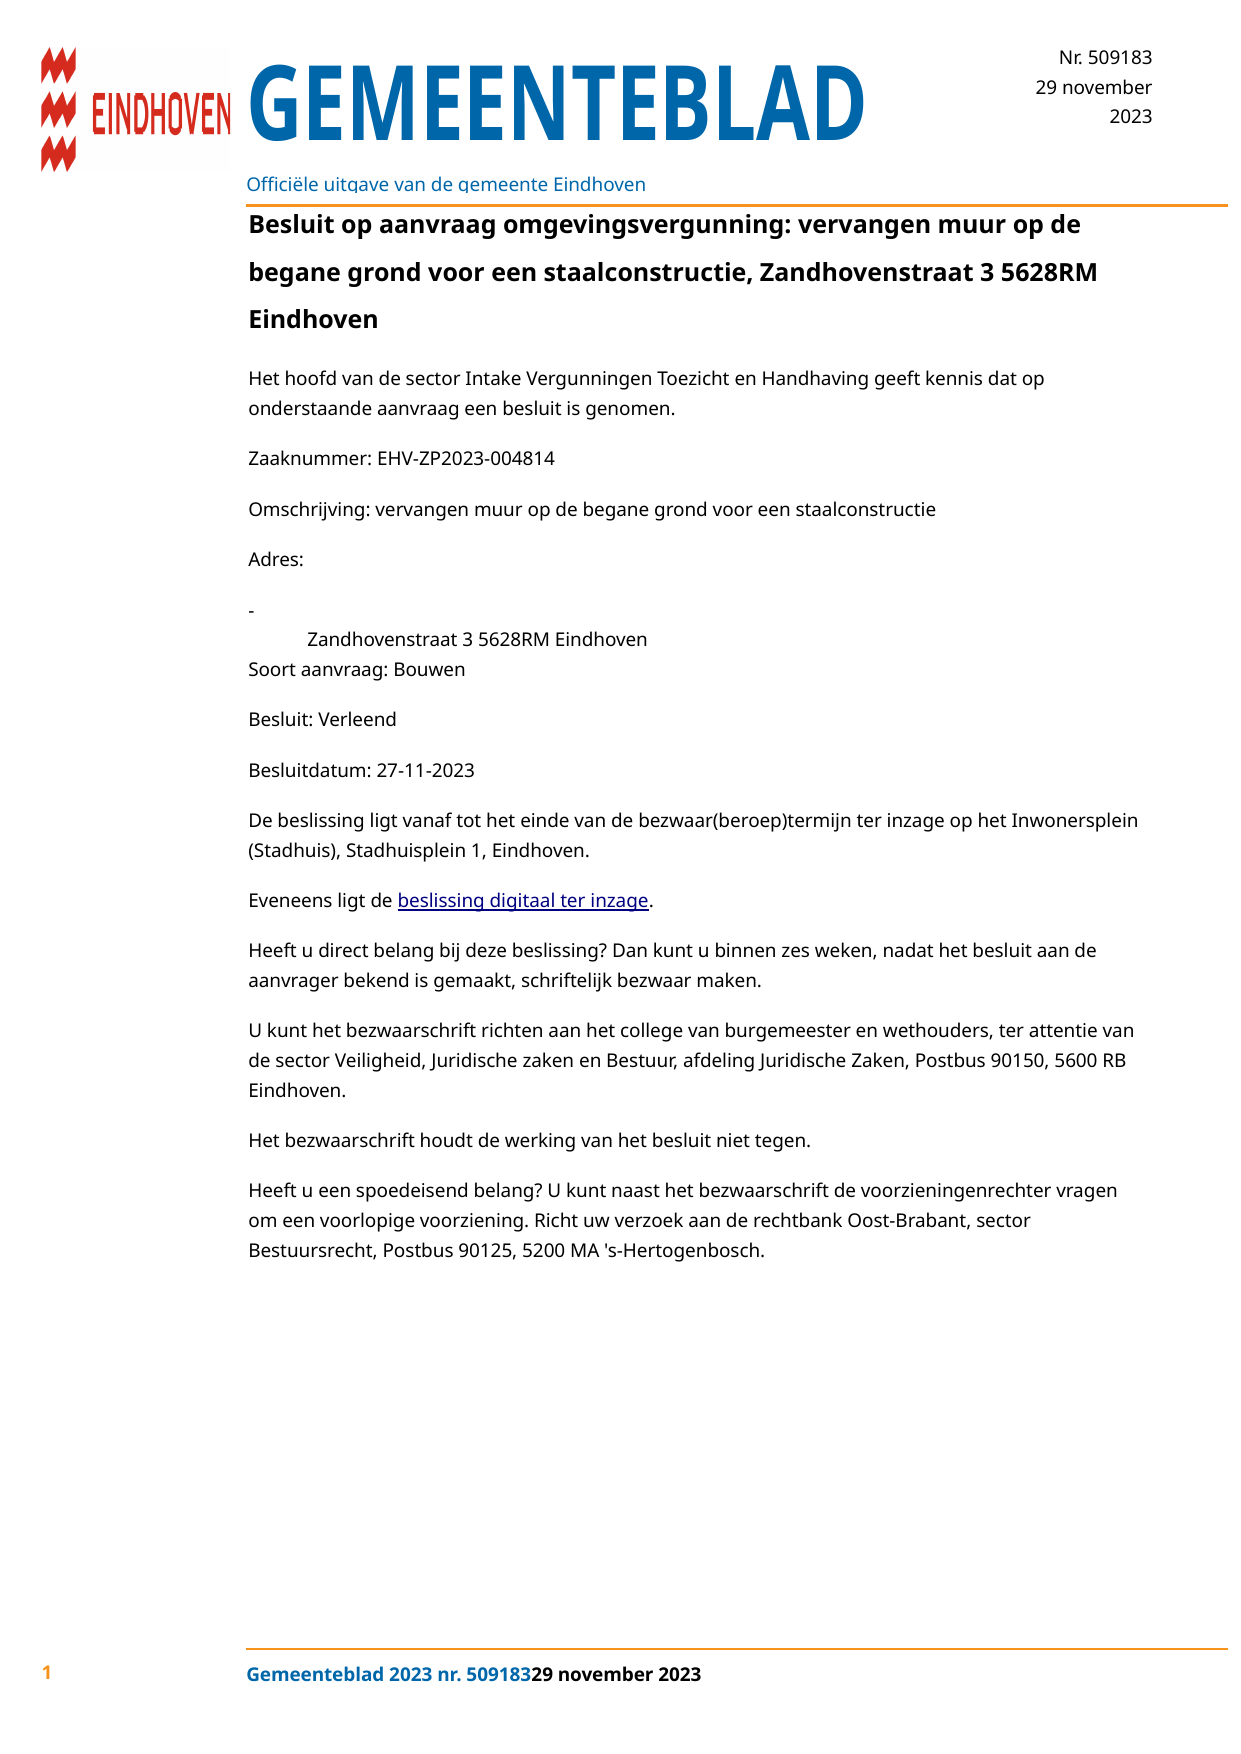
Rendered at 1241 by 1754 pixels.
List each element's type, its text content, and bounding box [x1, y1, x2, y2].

text Eveneens ligt de beslissing digitaal ter inzage. [248, 887, 1152, 913]
text Soort aanvraag: Bouwen [248, 656, 1152, 682]
text Besluit op aanvraag omgevingsvergunning: vervangen muur op de begane grond voor een staalconstructie, Zandhovenstraat 3 5628RM Eindhoven [248, 207, 1152, 336]
text Zaaknummer: EHV-ZP2023-004814 [248, 446, 1152, 471]
text Heeft u een spoedeisend belang? U kunt naast het bezwaarschrift de voorzieningenrechter vragen om een voorlopige voorziening. Richt uw verzoek aan de rechtbank Oost-Brabant, sector Bestuursrecht, Postbus 90125, 5200 MA 's-Hertogenbosch. [248, 1178, 1152, 1262]
text Besluit: Verleend [248, 706, 1152, 732]
text Omschrijving: vervangen muur op de begane grond voor een staalconstructie [248, 496, 1152, 522]
text Besluitdatum: 27-11-2023 [248, 757, 1152, 782]
text De beslissing ligt vanaf tot het einde van de bezwaar(beroep)termijn ter inzage op het Inwonersplein (Stadhuis), Stadhuisplein 1, Eindhoven. [248, 807, 1152, 862]
picture [41, 47, 231, 172]
text Heeft u direct belang bij deze beslissing? Dan kunt u binnen zes weken, nadat het besluit aan de aanvrager bekend is gemaakt, schriftelijk bezwaar maken. [248, 938, 1152, 993]
text Het hoofd van de sector Intake Vergunningen Toezicht en Handhaving geeft kennis dat op onderstaande aanvraag een besluit is genomen. [248, 366, 1152, 421]
text Adres: [248, 546, 1152, 572]
list Zandhovenstraat 3 5628RM Eindhoven [248, 626, 1152, 652]
text U kunt het bezwaarschrift richten aan het college van burgemeester en wethouders, ter attentie van de sector Veiligheid, Juridische zaken en Bestuur, afdeling Juridische Zaken, Postbus 90150, 5600 RB Eindhoven. [248, 1018, 1152, 1102]
text Het bezwaarschrift houdt de werking van het besluit niet tegen. [248, 1127, 1152, 1153]
